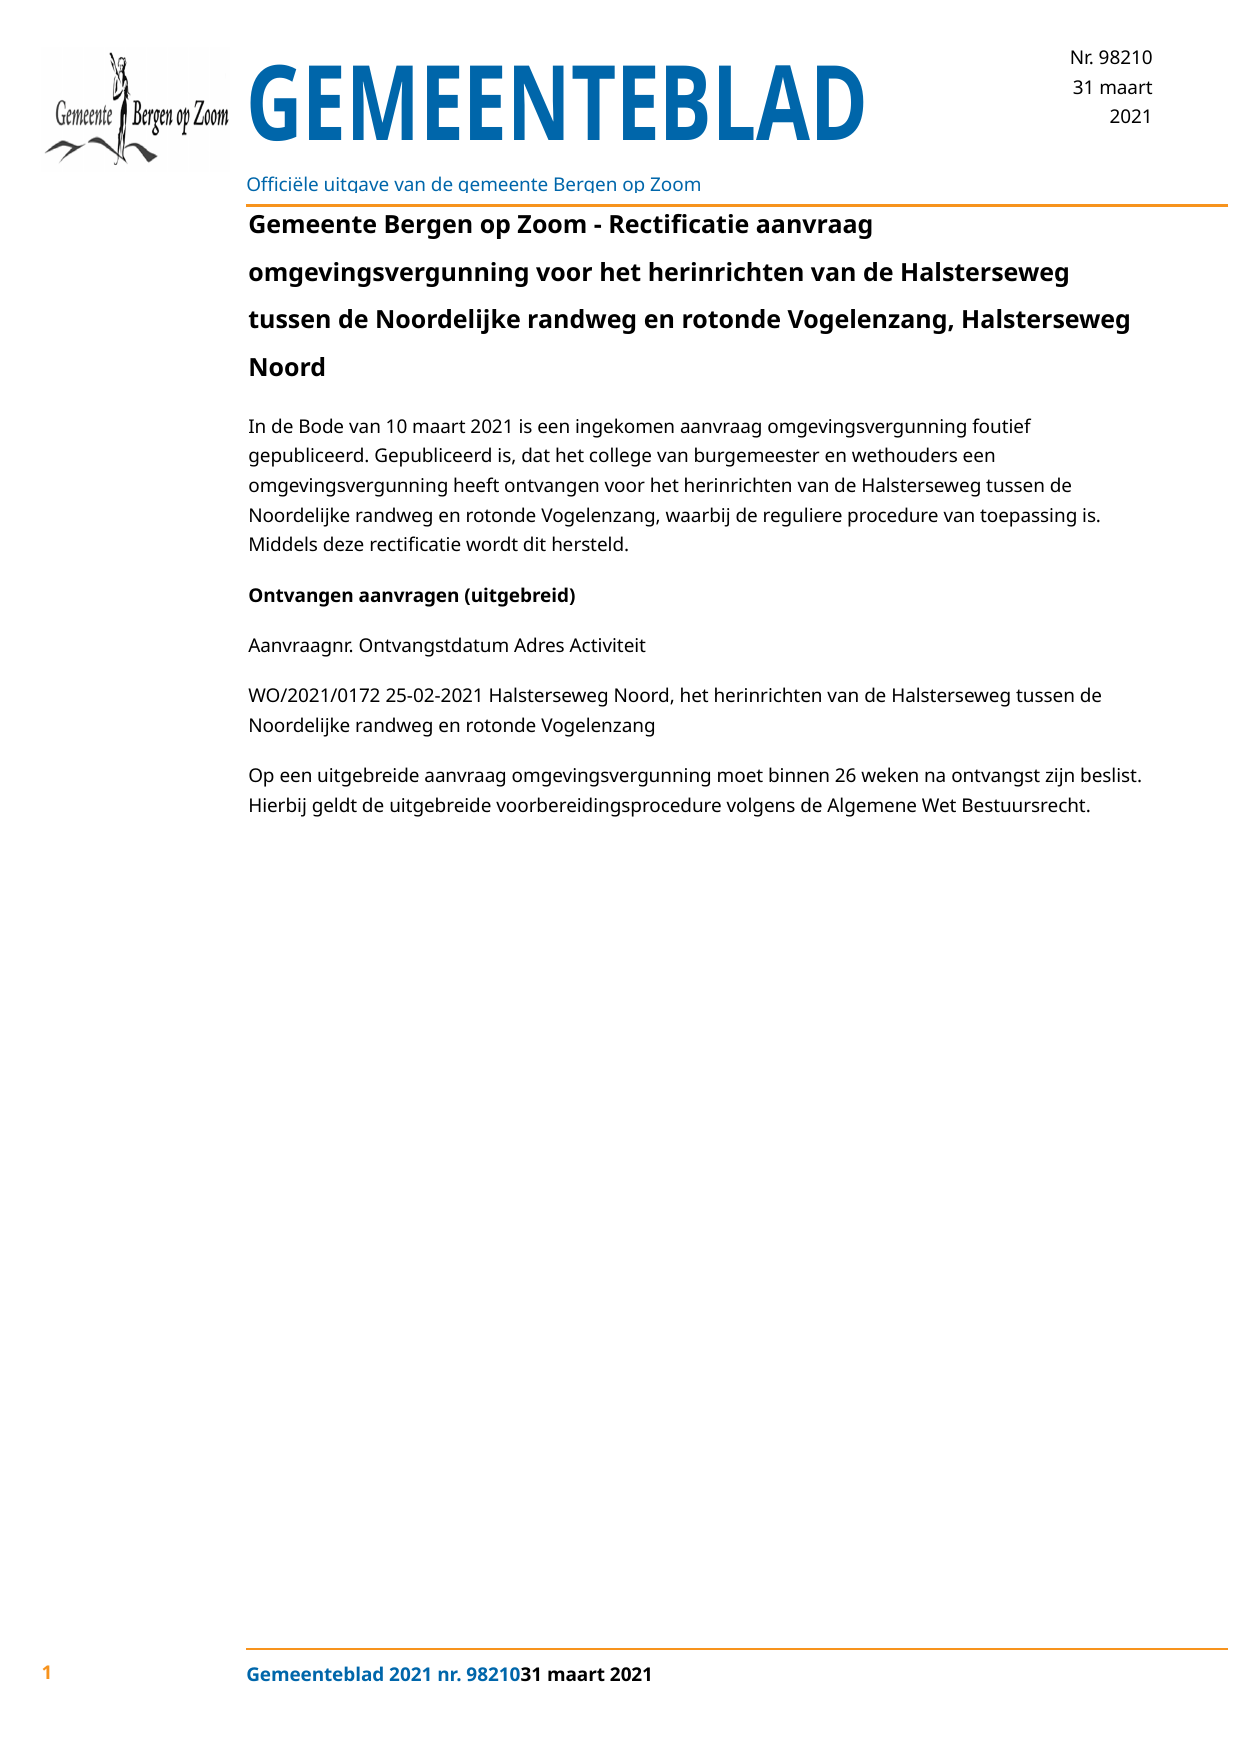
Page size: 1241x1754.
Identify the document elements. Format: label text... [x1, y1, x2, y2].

text Gemeente Bergen op Zoom - Rectificatie aanvraag omgevingsvergunning voor het herinrichten van de Halsterseweg tussen de Noordelijke randweg en rotonde Vogelenzang, Halsterseweg Noord [248, 207, 1152, 384]
picture [41, 47, 231, 172]
text WO/2021/0172 25-02-2021 Halsterseweg Noord, het herinrichten van de Halsterseweg tussen de Noordelijke randweg en rotonde Vogelenzang [248, 683, 1152, 738]
text Ontvangen aanvragen (uitgebreid) [248, 582, 1152, 608]
text In de Bode van 10 maart 2021 is een ingekomen aanvraag omgevingsvergunning foutief gepubliceerd. Gepubliceerd is, dat het college van burgemeester en wethouders een omgevingsvergunning heeft ontvangen voor het herinrichten van de Halsterseweg tussen de Noordelijke randweg en rotonde Vogelenzang, waarbij de reguliere procedure van toepassing is. Middels deze rectificatie wordt dit hersteld. [248, 413, 1152, 557]
text Op een uitgebreide aanvraag omgevingsvergunning moet binnen 26 weken na ontvangst zijn beslist. Hierbij geldt de uitgebreide voorbereidingsprocedure volgens de Algemene Wet Bestuursrecht. [248, 763, 1152, 818]
text Aanvraagnr. Ontvangstdatum Adres Activiteit [248, 632, 1152, 658]
